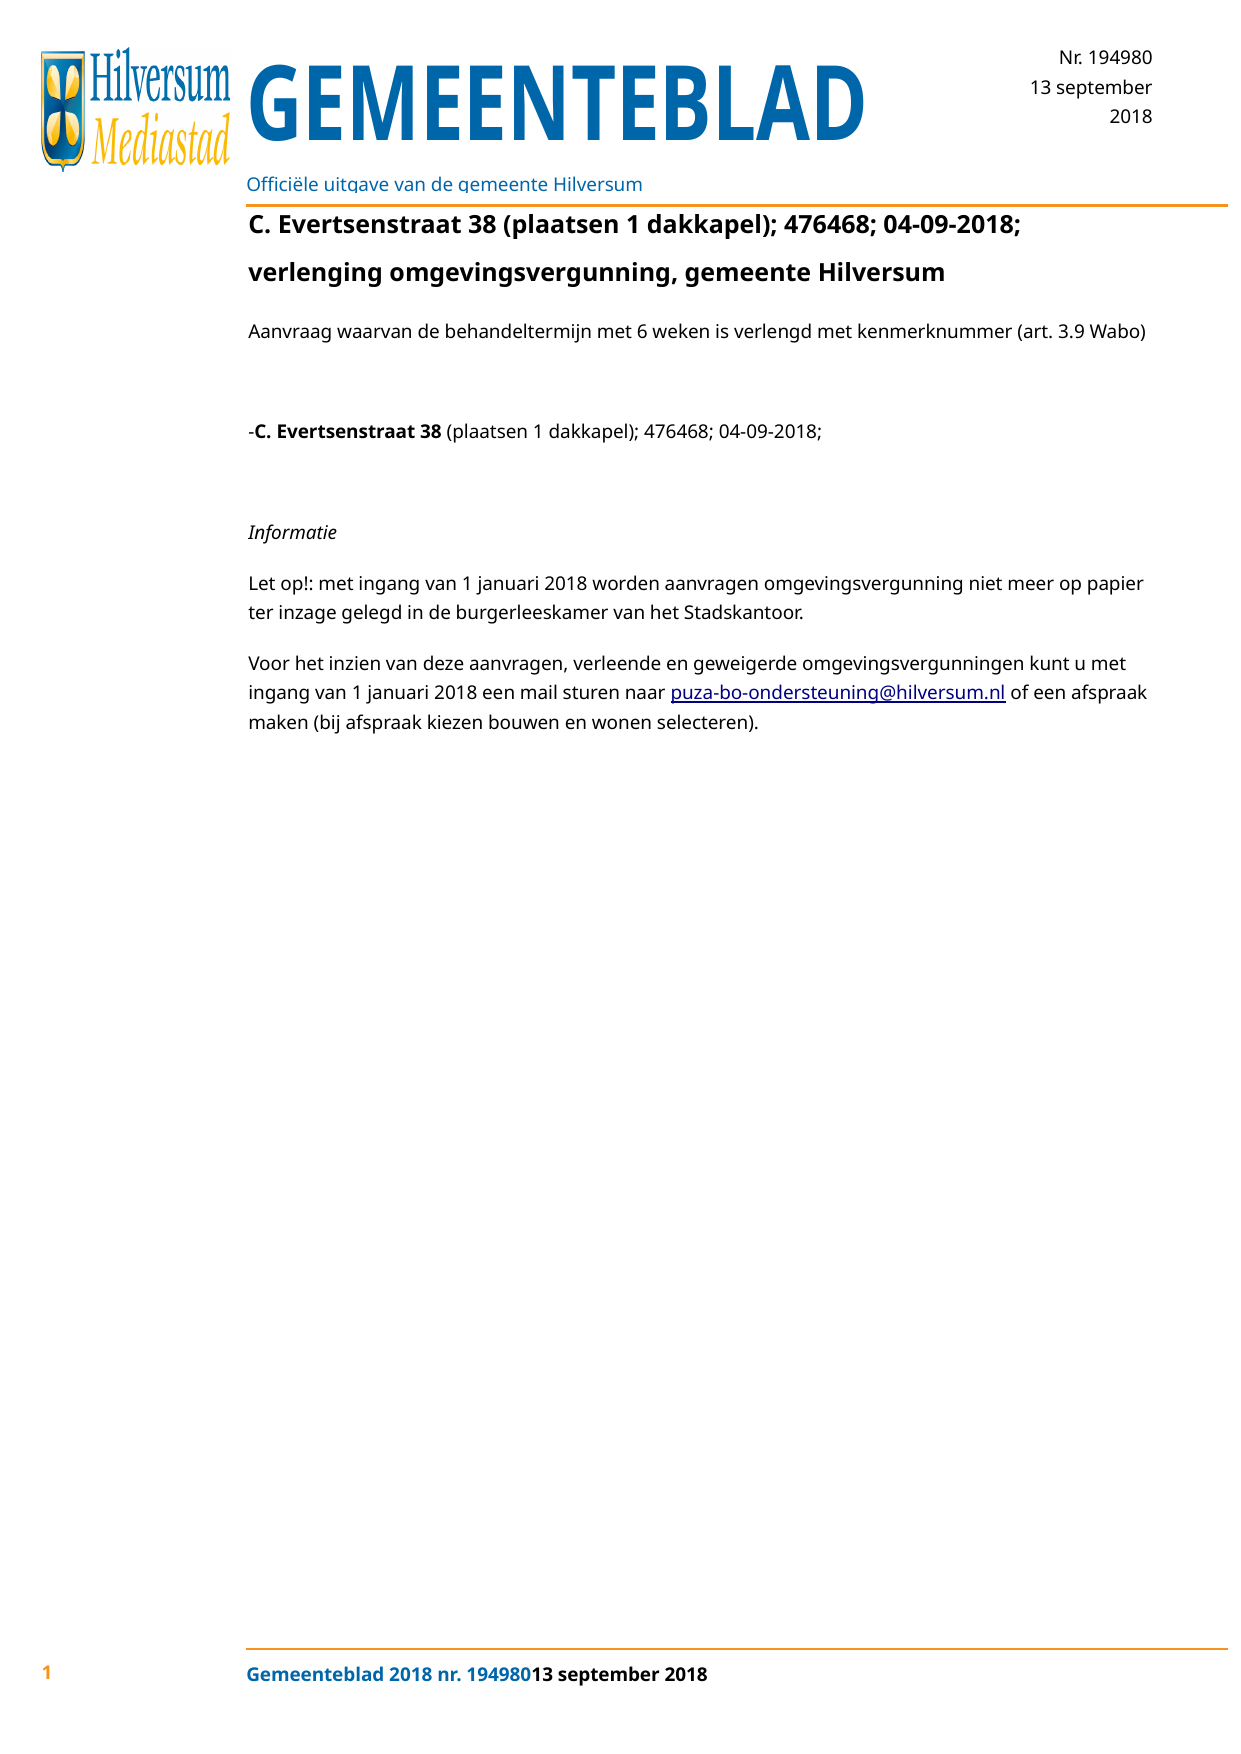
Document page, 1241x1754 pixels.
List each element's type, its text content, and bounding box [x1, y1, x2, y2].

text C. Evertsenstraat 38 (plaatsen 1 dakkapel); 476468; 04-09-2018; verlenging omgevingsvergunning, gemeente Hilversum [248, 207, 1152, 288]
picture [41, 47, 231, 172]
text Informatie [248, 519, 1152, 545]
text Voor het inzien van deze aanvragen, verleende en geweigerde omgevingsvergunningen kunt u met ingang van 1 januari 2018 een mail sturen naar puza-bo-ondersteuning@hilversum.nl of een afspraak maken (bij afspraak kiezen bouwen en wonen selecteren). [248, 650, 1152, 735]
text Let op!: met ingang van 1 januari 2018 worden aanvragen omgevingsvergunning niet meer op papier ter inzage gelegd in de burgerleeskamer van het Stadskantoor. [248, 570, 1152, 625]
text -C. Evertsenstraat 38 (plaatsen 1 dakkapel); 476468; 04-09-2018; [248, 419, 1152, 444]
text Aanvraag waarvan de behandeltermijn met 6 weken is verlengd met kenmerknummer (art. 3.9 Wabo) [248, 318, 1152, 344]
